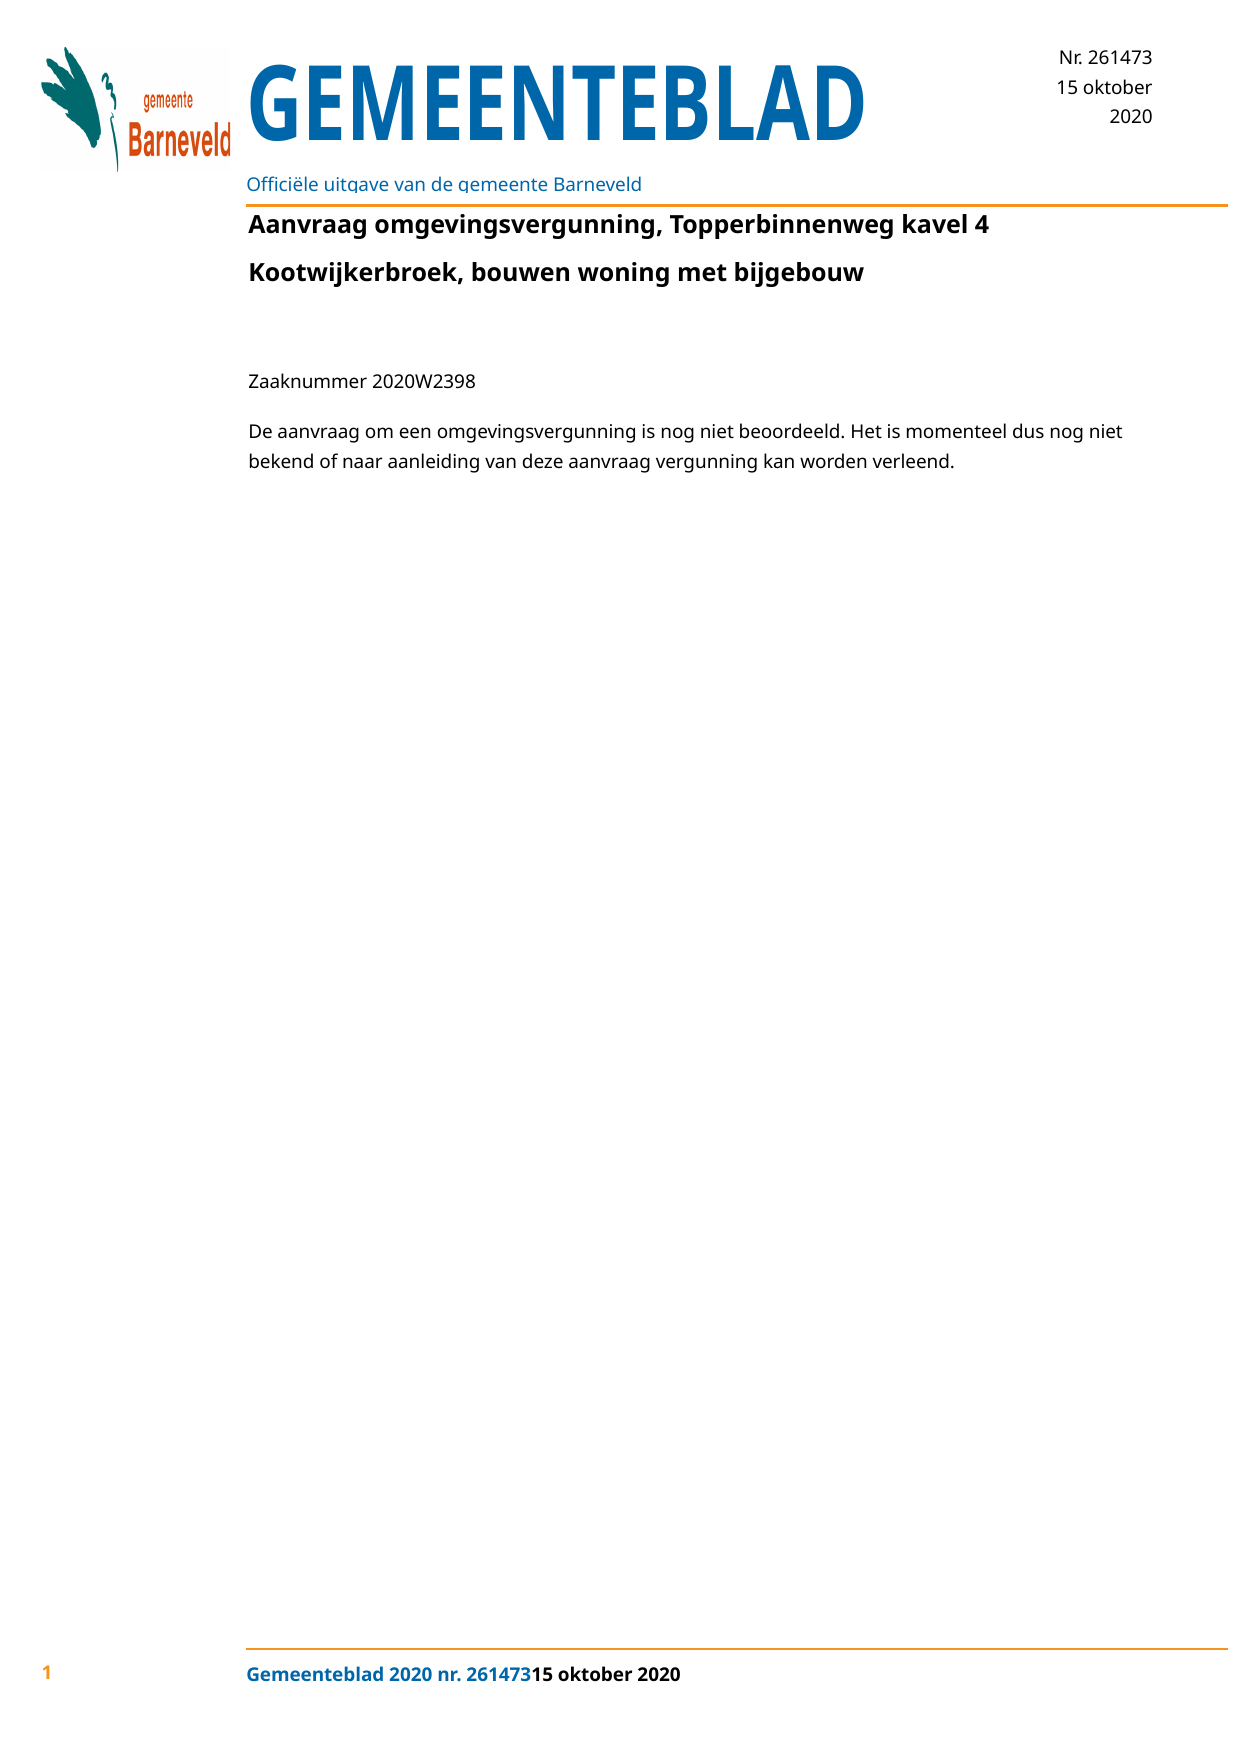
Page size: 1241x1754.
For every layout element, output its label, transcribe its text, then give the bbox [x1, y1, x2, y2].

text Zaaknummer 2020W2398 [248, 368, 1152, 394]
text Aanvraag omgevingsvergunning, Topperbinnenweg kavel 4 Kootwijkerbroek, bouwen woning met bijgebouw [248, 207, 1152, 288]
picture [41, 47, 231, 172]
text De aanvraag om een omgevingsvergunning is nog niet beoordeeld. Het is momenteel dus nog niet bekend of naar aanleiding van deze aanvraag vergunning kan worden verleend. [248, 419, 1152, 474]
